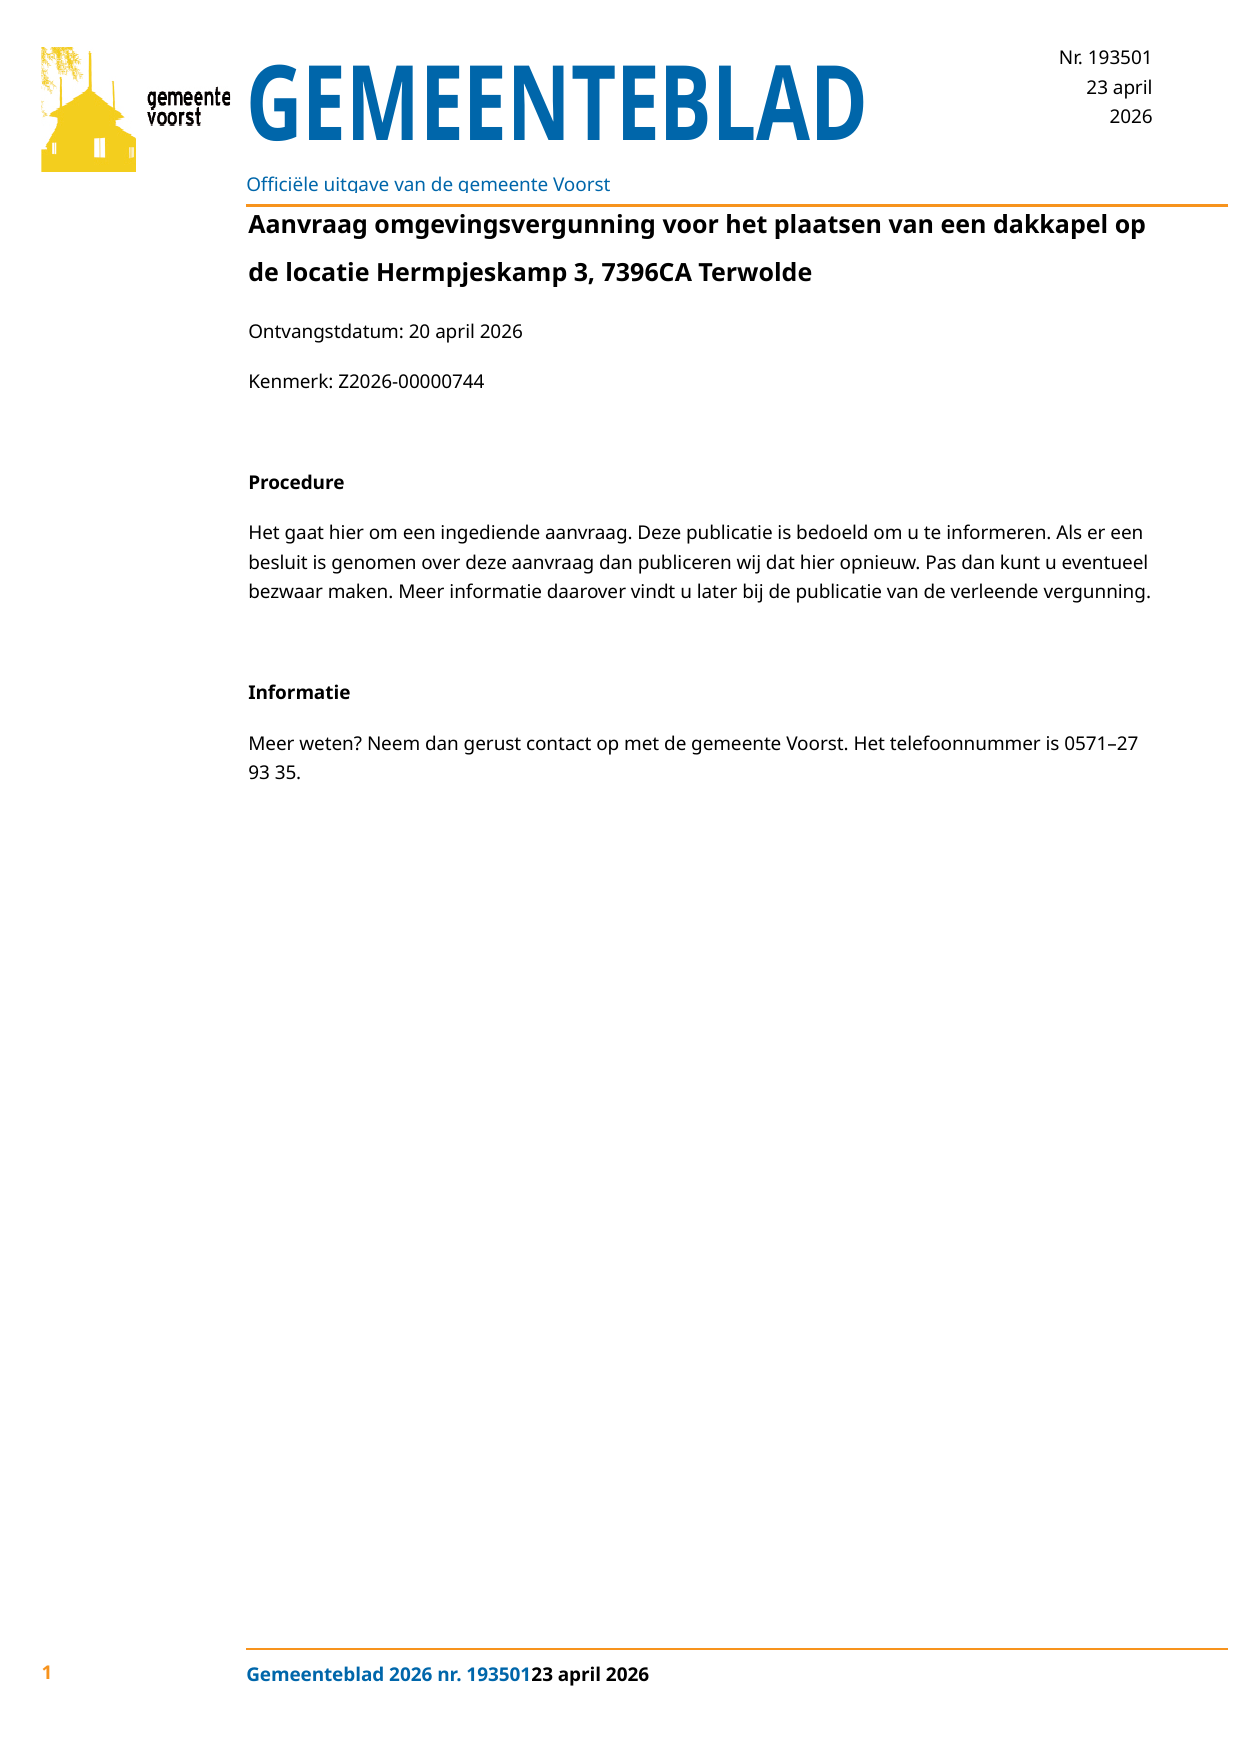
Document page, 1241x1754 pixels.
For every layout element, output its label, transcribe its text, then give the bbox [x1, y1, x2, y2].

text Procedure [248, 469, 1152, 495]
text Aanvraag omgevingsvergunning voor het plaatsen van een dakkapel op de locatie Hermpjeskamp 3, 7396CA Terwolde [248, 207, 1152, 288]
text Kenmerk: Z2026-00000744 [248, 368, 1152, 394]
text Ontvangstdatum: 20 april 2026 [248, 318, 1152, 344]
text Informatie [248, 679, 1152, 705]
text Het gaat hier om een ingediende aanvraag. Deze publicatie is bedoeld om u te informeren. Als er een besluit is genomen over deze aanvraag dan publiceren wij dat hier opnieuw. Pas dan kunt u eventueel bezwaar maken. Meer informatie daarover vindt u later bij de publicatie van de verleende vergunning. [248, 519, 1152, 604]
text Meer weten? Neem dan gerust contact op met de gemeente Voorst. Het telefoonnummer is 0571–27 93 35. [248, 730, 1152, 785]
picture [41, 47, 231, 172]
